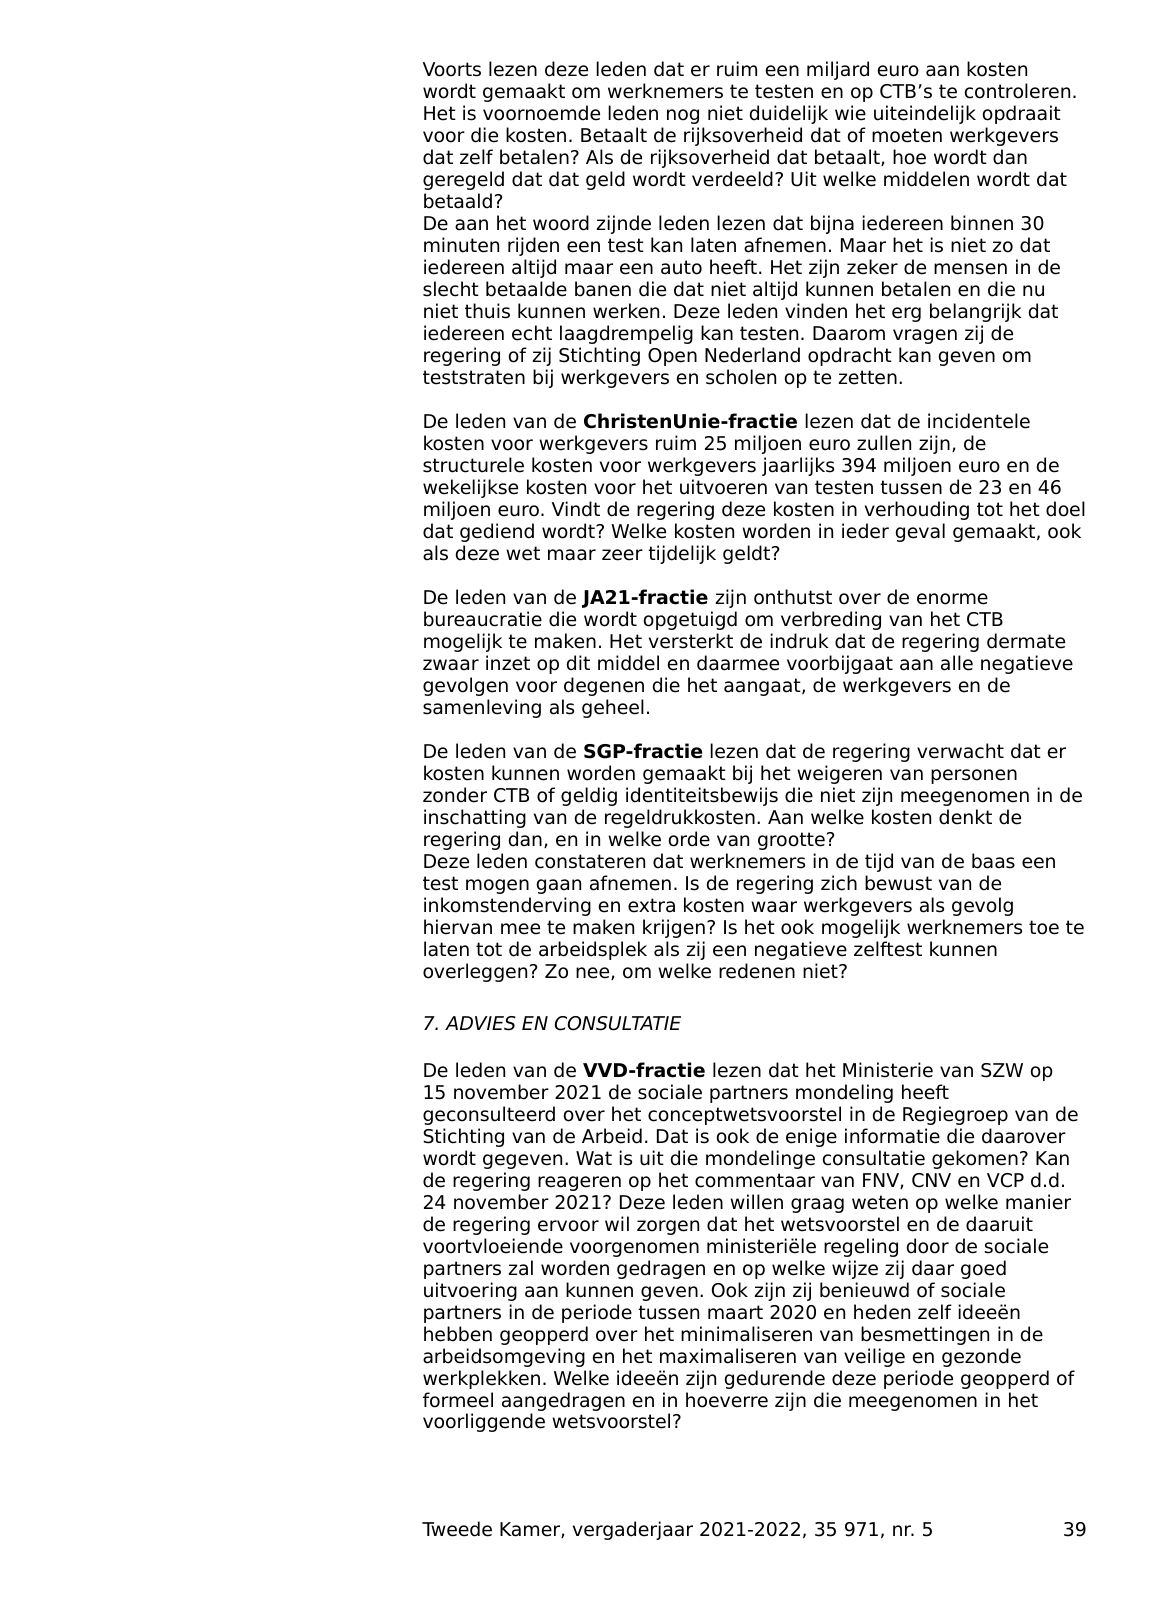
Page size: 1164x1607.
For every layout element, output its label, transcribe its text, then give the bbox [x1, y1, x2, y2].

text De aan het woord zijnde leden lezen dat bijna iedereen binnen 30 minuten rijden een test kan laten afnemen. Maar het is niet zo dat iedereen altijd maar een auto heeft. Het zijn zeker de mensen in de slecht betaalde banen die dat niet altijd kunnen betalen en die nu niet thuis kunnen werken. Deze leden vinden het erg belangrijk dat iedereen echt laagdrempelig kan testen. Daarom vragen zij de regering of zij Stichting Open Nederland opdracht kan geven om teststraten bij werkgevers en scholen op te zetten. [422, 213, 1087, 389]
text De leden van de ChristenUnie-fractie lezen dat de incidentele kosten voor werkgevers ruim 25 miljoen euro zullen zijn, de structurele kosten voor werkgevers jaarlijks 394 miljoen euro en de wekelijkse kosten voor het uitvoeren van testen tussen de 23 en 46 miljoen euro. Vindt de regering deze kosten in verhouding tot het doel dat gediend wordt? Welke kosten worden in ieder geval gemaakt, ook als deze wet maar zeer tijdelijk geldt? [422, 411, 1087, 565]
text De leden van de VVD-fractie lezen dat het Ministerie van SZW op 15 november 2021 de sociale partners mondeling heeft geconsulteerd over het conceptwetsvoorstel in de Regiegroep van de Stichting van de Arbeid. Dat is ook de enige informatie die daarover wordt gegeven. Wat is uit die mondelinge consultatie gekomen? Kan de regering reageren op het commentaar van FNV, CNV en VCP d.d. 24 november 2021? Deze leden willen graag weten op welke manier de regering ervoor wil zorgen dat het wetsvoorstel en de daaruit voortvloeiende voorgenomen ministeriële regeling door de sociale partners zal worden gedragen en op welke wijze zij daar goed uitvoering aan kunnen geven. Ook zijn zij benieuwd of sociale partners in de periode tussen maart 2020 en heden zelf ideeën hebben geopperd over het minimaliseren van besmettingen in de arbeidsomgeving en het maximaliseren van veilige en gezonde werkplekken. Welke ideeën zijn gedurende deze periode geopperd of formeel aangedragen en in hoeverre zijn die meegenomen in het voorliggende wetsvoorstel? [422, 1060, 1087, 1433]
text De leden van de JA21-fractie zijn onthutst over de enorme bureaucratie die wordt opgetuigd om verbreding van het CTB mogelijk te maken. Het versterkt de indruk dat de regering dermate zwaar inzet op dit middel en daarmee voorbijgaat aan alle negatieve gevolgen voor degenen die het aangaat, de werkgevers en de samenleving als geheel. [422, 587, 1087, 719]
text Voorts lezen deze leden dat er ruim een miljard euro aan kosten wordt gemaakt om werknemers te testen en op CTB’s te controleren. Het is voornoemde leden nog niet duidelijk wie uiteindelijk opdraait voor die kosten. Betaalt de rijksoverheid dat of moeten werkgevers dat zelf betalen? Als de rijksoverheid dat betaalt, hoe wordt dan geregeld dat dat geld wordt verdeeld? Uit welke middelen wordt dat betaald? [422, 59, 1087, 213]
text De leden van de SGP-fractie lezen dat de regering verwacht dat er kosten kunnen worden gemaakt bij het weigeren van personen zonder CTB of geldig identiteitsbewijs die niet zijn meegenomen in de inschatting van de regeldrukkosten. Aan welke kosten denkt de regering dan, en in welke orde van grootte? [422, 741, 1087, 851]
text Deze leden constateren dat werknemers in de tijd van de baas een test mogen gaan afnemen. Is de regering zich bewust van de inkomstenderving en extra kosten waar werkgevers als gevolg hiervan mee te maken krijgen? Is het ook mogelijk werknemers toe te laten tot de arbeidsplek als zij een negatieve zelftest kunnen overleggen? Zo nee, om welke redenen niet? [422, 851, 1087, 983]
subtitle 7. ADVIES EN CONSULTATIE [422, 1013, 1087, 1035]
